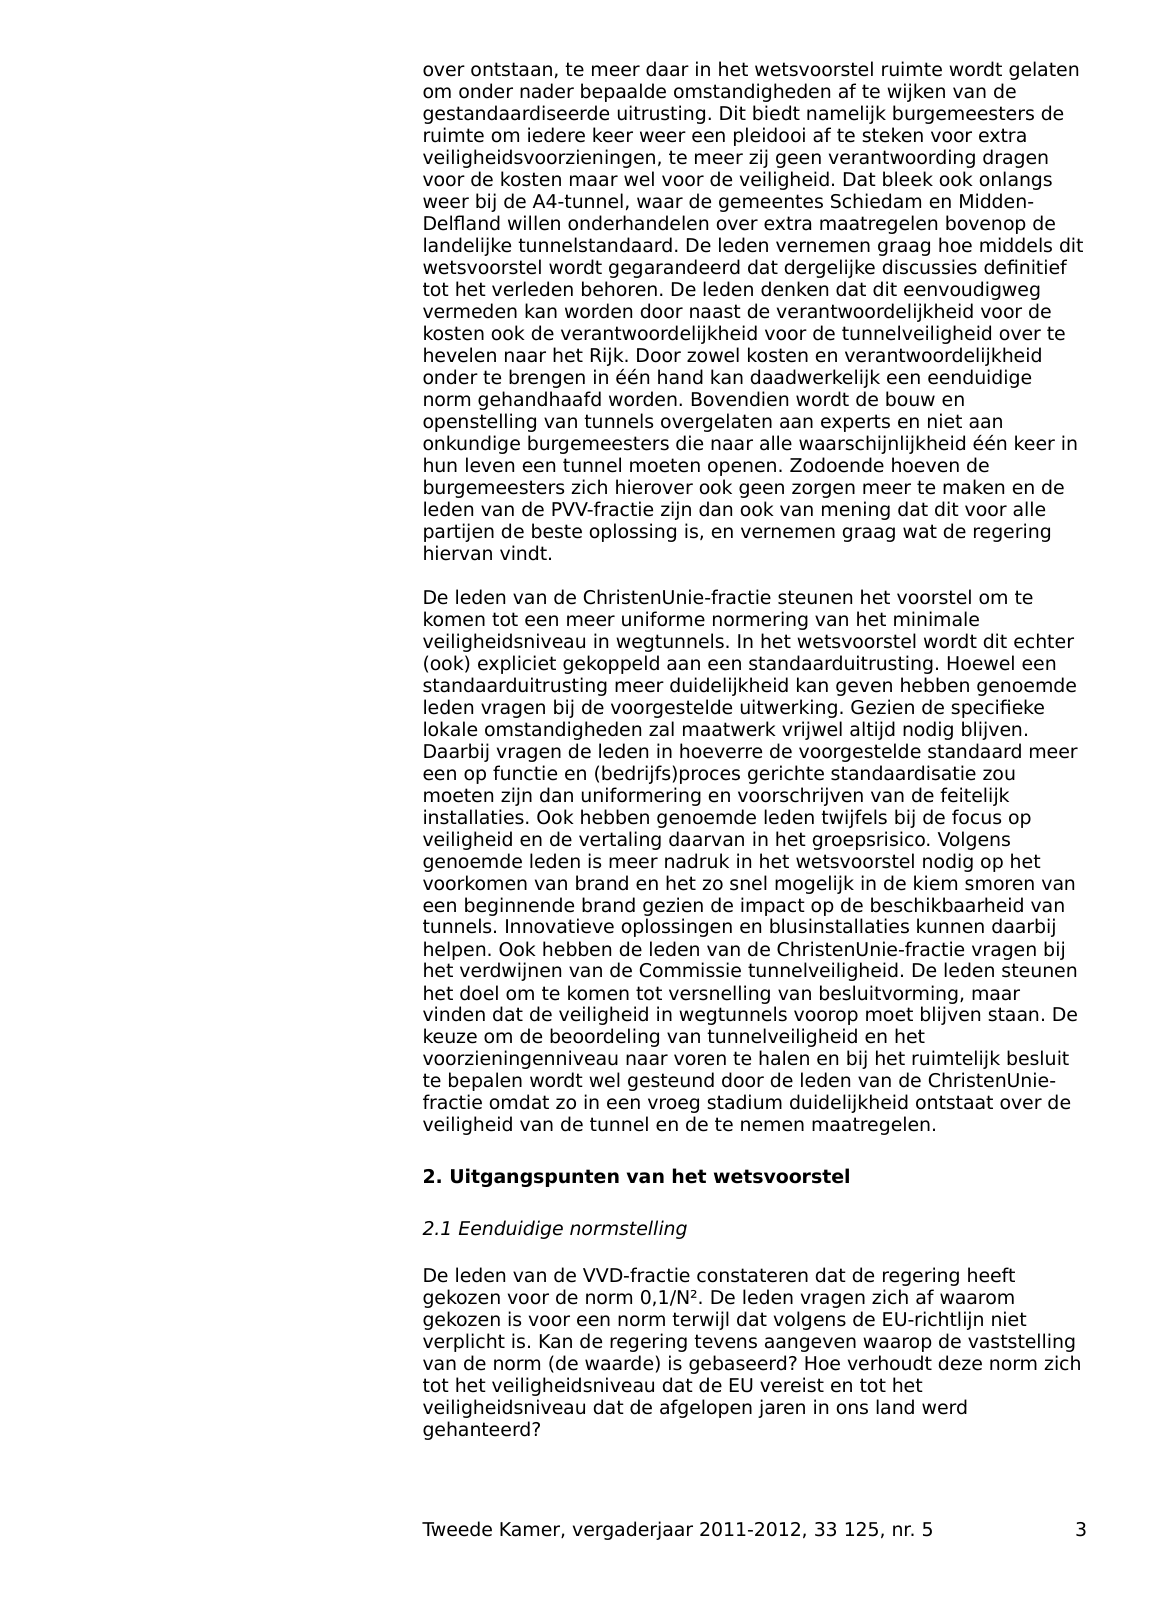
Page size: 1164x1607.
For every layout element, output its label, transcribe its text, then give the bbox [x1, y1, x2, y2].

subtitle 2.1 Eenduidige normstelling [422, 1218, 1087, 1240]
text De leden van de VVD-fractie constateren dat de regering heeft gekozen voor de norm 0,1/N². De leden vragen zich af waarom gekozen is voor een norm terwijl dat volgens de EU-richtlijn niet verplicht is. Kan de regering tevens aangeven waarop de vaststelling van de norm (de waarde) is gebaseerd? Hoe verhoudt deze norm zich tot het veiligheidsniveau dat de EU vereist en tot het veiligheidsniveau dat de afgelopen jaren in ons land werd gehanteerd? [422, 1265, 1087, 1441]
subtitle 2. Uitgangspunten van het wetsvoorstel [422, 1166, 1087, 1188]
text over ontstaan, te meer daar in het wetsvoorstel ruimte wordt gelaten om onder nader bepaalde omstandigheden af te wijken van de gestandaardiseerde uitrusting. Dit biedt namelijk burgemeesters de ruimte om iedere keer weer een pleidooi af te steken voor extra veiligheidsvoorzieningen, te meer zij geen verantwoording dragen voor de kosten maar wel voor de veiligheid. Dat bleek ook onlangs weer bij de A4-tunnel, waar de gemeentes Schiedam en Midden-Delfland willen onderhandelen over extra maatregelen bovenop de landelijke tunnelstandaard. De leden vernemen graag hoe middels dit wetsvoorstel wordt gegarandeerd dat dergelijke discussies definitief tot het verleden behoren. De leden denken dat dit eenvoudigweg vermeden kan worden door naast de verantwoordelijkheid voor de kosten ook de verantwoordelijkheid voor de tunnelveiligheid over te hevelen naar het Rijk. Door zowel kosten en verantwoordelijkheid onder te brengen in één hand kan daadwerkelijk een eenduidige norm gehandhaafd worden. Bovendien wordt de bouw en openstelling van tunnels overgelaten aan experts en niet aan onkundige burgemeesters die naar alle waarschijnlijkheid één keer in hun leven een tunnel moeten openen. Zodoende hoeven de burgemeesters zich hierover ook geen zorgen meer te maken en de leden van de PVV-fractie zijn dan ook van mening dat dit voor alle partijen de beste oplossing is, en vernemen graag wat de regering hiervan vindt. [422, 59, 1087, 564]
text De leden van de ChristenUnie-fractie steunen het voorstel om te komen tot een meer uniforme normering van het minimale veiligheidsniveau in wegtunnels. In het wetsvoorstel wordt dit echter (ook) expliciet gekoppeld aan een standaarduitrusting. Hoewel een standaarduitrusting meer duidelijkheid kan geven hebben genoemde leden vragen bij de voorgestelde uitwerking. Gezien de specifieke lokale omstandigheden zal maatwerk vrijwel altijd nodig blijven. Daarbij vragen de leden in hoeverre de voorgestelde standaard meer een op functie en (bedrijfs)proces gerichte standaardisatie zou moeten zijn dan uniformering en voorschrijven van de feitelijk installaties. Ook hebben genoemde leden twijfels bij de focus op veiligheid en de vertaling daarvan in het groepsrisico. Volgens genoemde leden is meer nadruk in het wetsvoorstel nodig op het voorkomen van brand en het zo snel mogelijk in de kiem smoren van een beginnende brand gezien de impact op de beschikbaarheid van tunnels. Innovatieve oplossingen en blusinstallaties kunnen daarbij helpen. Ook hebben de leden van de ChristenUnie-fractie vragen bij het verdwijnen van de Commissie tunnelveiligheid. De leden steunen het doel om te komen tot versnelling van besluitvorming, maar vinden dat de veiligheid in wegtunnels voorop moet blijven staan. De keuze om de beoordeling van tunnelveiligheid en het voorzieningenniveau naar voren te halen en bij het ruimtelijk besluit te bepalen wordt wel gesteund door de leden van de ChristenUnie-fractie omdat zo in een vroeg stadium duidelijkheid ontstaat over de veiligheid van de tunnel en de te nemen maatregelen. [422, 587, 1087, 1136]
